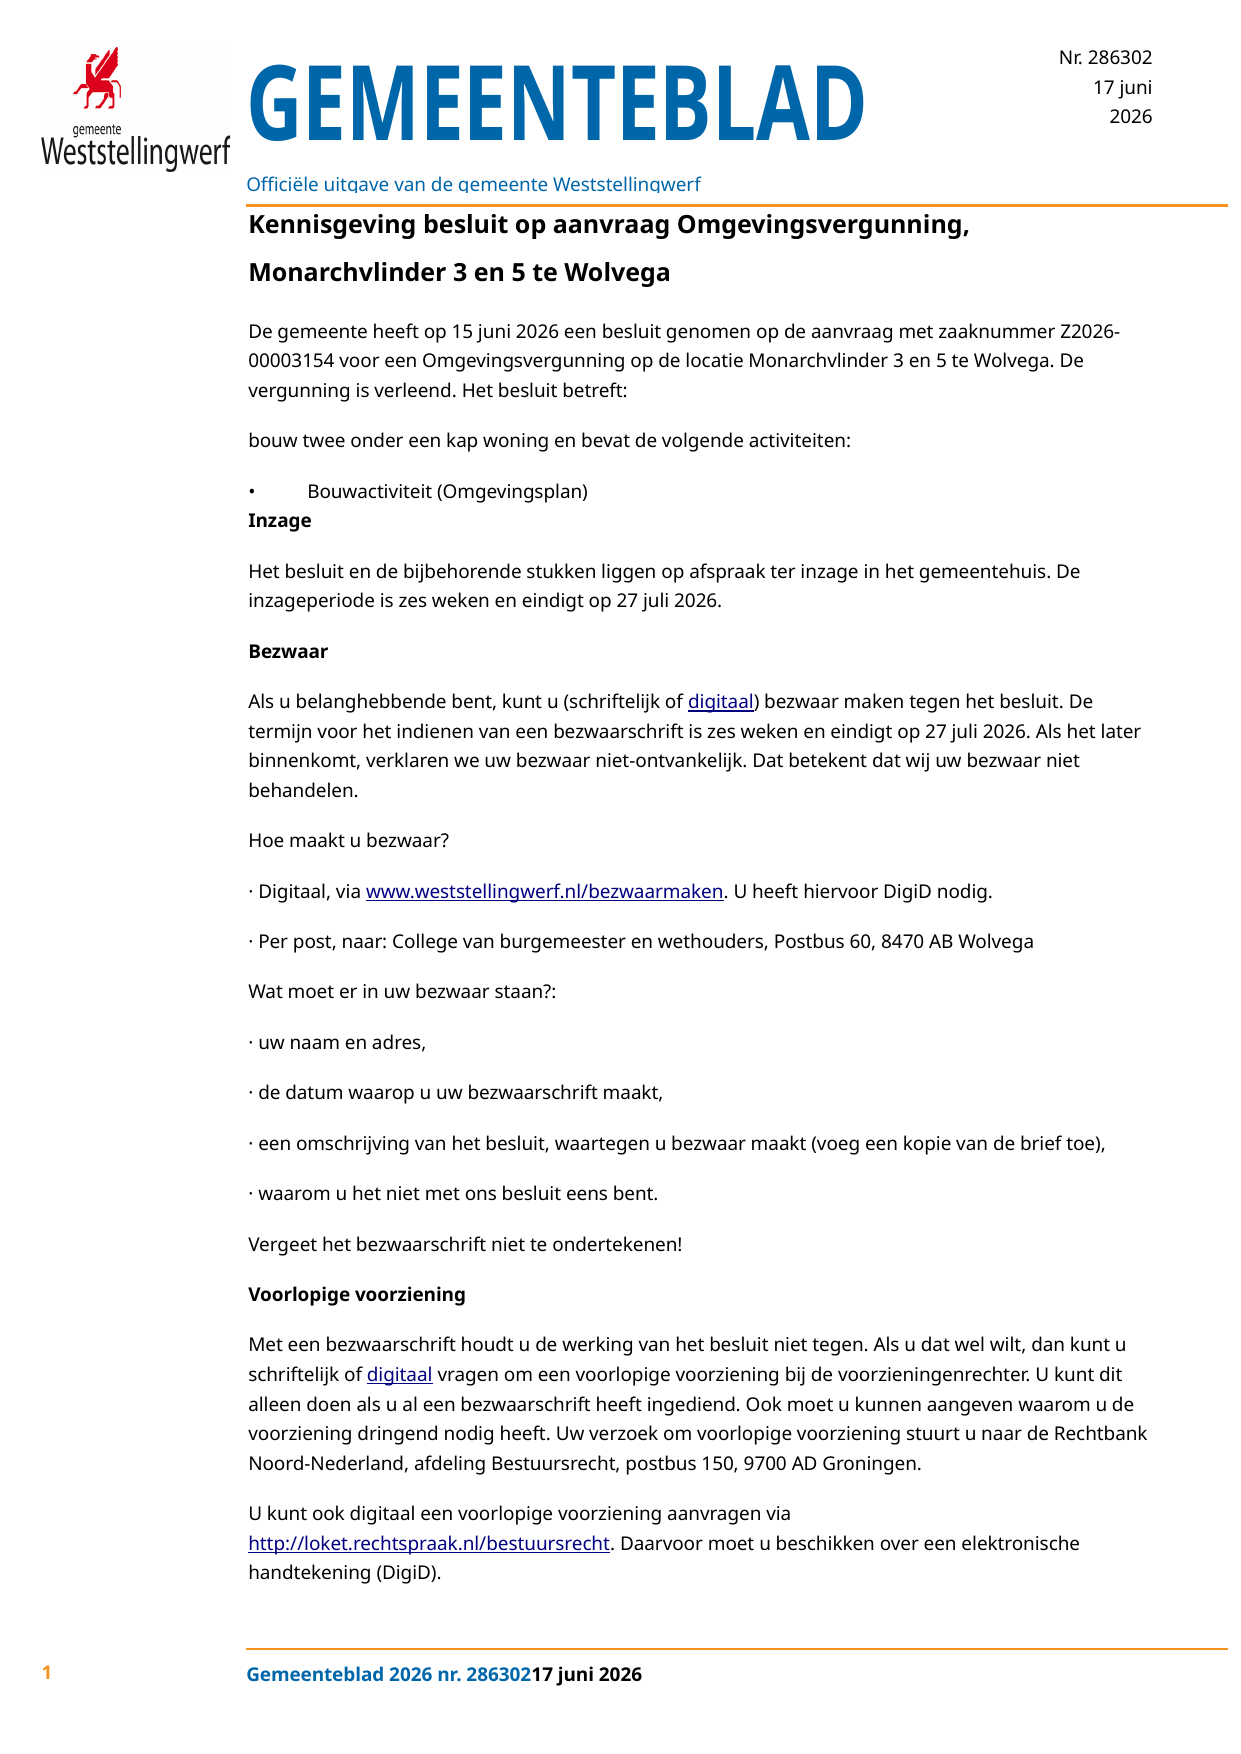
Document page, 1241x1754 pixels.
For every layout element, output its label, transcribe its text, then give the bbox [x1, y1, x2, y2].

text · Per post, naar: College van burgemeester en wethouders, Postbus 60, 8470 AB Wolvega [248, 928, 1152, 954]
text · een omschrijving van het besluit, waartegen u bezwaar maakt (voeg een kopie van de brief toe), [248, 1130, 1152, 1156]
text · waarom u het niet met ons besluit eens bent. [248, 1180, 1152, 1206]
text Voorlopige voorziening [248, 1281, 1152, 1307]
text Vergeet het bezwaarschrift niet te ondertekenen! [248, 1231, 1152, 1257]
text Bezwaar [248, 638, 1152, 664]
text Inzage [248, 507, 1152, 533]
text · uw naam en adres, [248, 1029, 1152, 1055]
text · Digitaal, via www.weststellingwerf.nl/bezwaarmaken. U heeft hiervoor DigiD nodig. [248, 878, 1152, 904]
text bouw twee onder een kap woning en bevat de volgende activiteiten: [248, 427, 1152, 453]
text Het besluit en de bijbehorende stukken liggen op afspraak ter inzage in het gemeentehuis. De inzageperiode is zes weken en eindigt op 27 juli 2026. [248, 558, 1152, 613]
text Als u belanghebbende bent, kunt u (schriftelijk of digitaal) bezwaar maken tegen het besluit. De termijn voor het indienen van een bezwaarschrift is zes weken en eindigt op 27 juli 2026. Als het later binnenkomt, verklaren we uw bezwaar niet-ontvankelijk. Dat betekent dat wij uw bezwaar niet behandelen. [248, 688, 1152, 803]
text Kennisgeving besluit op aanvraag Omgevingsvergunning, Monarchvlinder 3 en 5 te Wolvega [248, 207, 1152, 288]
text Wat moet er in uw bezwaar staan?: [248, 979, 1152, 1004]
text Hoe maakt u bezwaar? [248, 827, 1152, 853]
text U kunt ook digitaal een voorlopige voorziening aanvragen via http://loket.rechtspraak.nl/bestuursrecht. Daarvoor moet u beschikken over een elektronische handtekening (DigiD). [248, 1500, 1152, 1585]
list Bouwactiviteit (Omgevingsplan) [248, 478, 1152, 504]
text · de datum waarop u uw bezwaarschrift maakt, [248, 1079, 1152, 1105]
text Met een bezwaarschrift houdt u de werking van het besluit niet tegen. Als u dat wel wilt, dan kunt u schriftelijk of digitaal vragen om een voorlopige voorziening bij de voorzieningenrechter. U kunt dit alleen doen als u al een bezwaarschrift heeft ingediend. Ook moet u kunnen aangeven waarom u de voorziening dringend nodig heeft. Uw verzoek om voorlopige voorziening stuurt u naar de Rechtbank Noord-Nederland, afdeling Bestuursrecht, postbus 150, 9700 AD Groningen. [248, 1332, 1152, 1476]
picture [41, 47, 231, 172]
text De gemeente heeft op 15 juni 2026 een besluit genomen op de aanvraag met zaaknummer Z2026-00003154 voor een Omgevingsvergunning op de locatie Monarchvlinder 3 en 5 te Wolvega. De vergunning is verleend. Het besluit betreft: [248, 318, 1152, 403]
